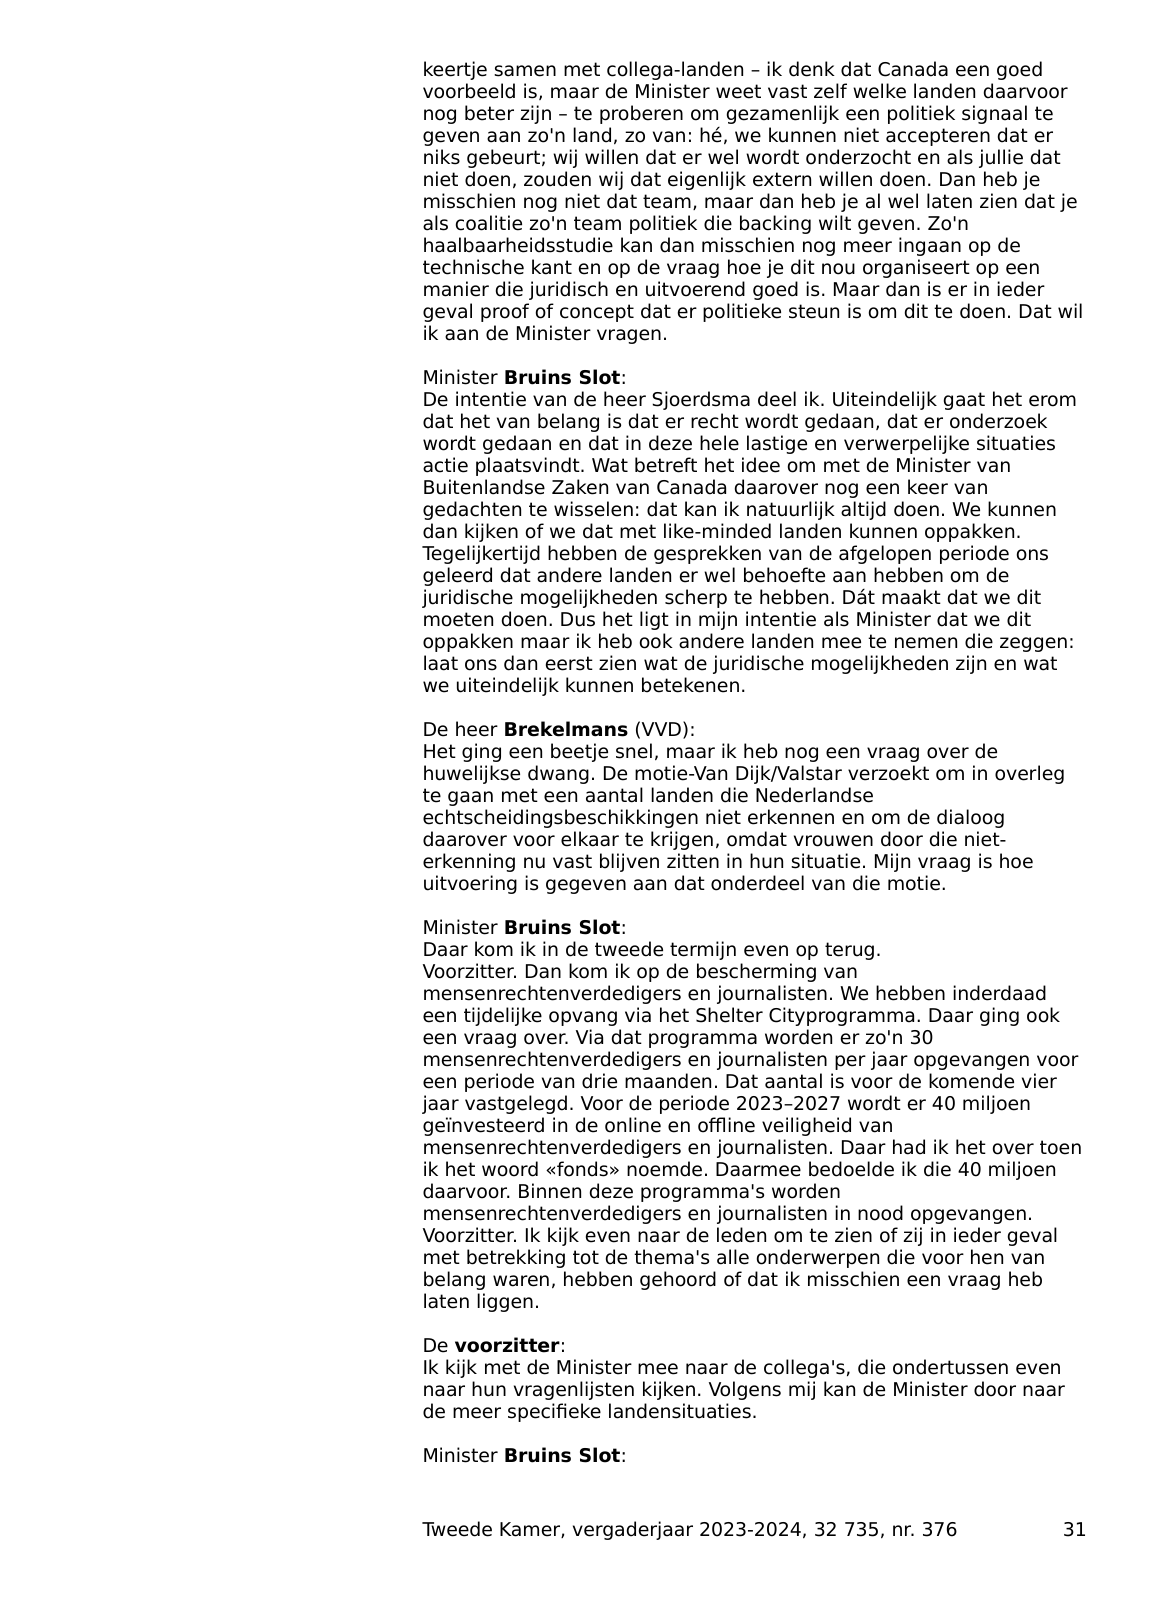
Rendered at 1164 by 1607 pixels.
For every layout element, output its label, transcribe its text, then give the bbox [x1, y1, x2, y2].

text De voorzitter: [422, 1335, 1087, 1357]
text Minister Bruins Slot: [422, 1445, 1087, 1467]
text Minister Bruins Slot: [422, 367, 1087, 389]
text Minister Bruins Slot: [422, 917, 1087, 939]
text Voorzitter. Dan kom ik op de bescherming van mensenrechtenverdedigers en journalisten. We hebben inderdaad een tijdelijke opvang via het Shelter Cityprogramma. Daar ging ook een vraag over. Via dat programma worden er zo'n 30 mensenrechtenverdedigers en journalisten per jaar opgevangen voor een periode van drie maanden. Dat aantal is voor de komende vier jaar vastgelegd. Voor de periode 2023–2027 wordt er 40 miljoen geïnvesteerd in de online en offline veiligheid van mensenrechtenverdedigers en journalisten. Daar had ik het over toen ik het woord «fonds» noemde. Daarmee bedoelde ik die 40 miljoen daarvoor. Binnen deze programma's worden mensenrechtenverdedigers en journalisten in nood opgevangen. [422, 961, 1087, 1224]
text keertje samen met collega-landen – ik denk dat Canada een goed voorbeeld is, maar de Minister weet vast zelf welke landen daarvoor nog beter zijn – te proberen om gezamenlijk een politiek signaal te geven aan zo'n land, zo van: hé, we kunnen niet accepteren dat er niks gebeurt; wij willen dat er wel wordt onderzocht en als jullie dat niet doen, zouden wij dat eigenlijk extern willen doen. Dan heb je misschien nog niet dat team, maar dan heb je al wel laten zien dat je als coalitie zo'n team politiek die backing wilt geven. Zo'n haalbaarheidsstudie kan dan misschien nog meer ingaan op de technische kant en op de vraag hoe je dit nou organiseert op een manier die juridisch en uitvoerend goed is. Maar dan is er in ieder geval proof of concept dat er politieke steun is om dit te doen. Dat wil ik aan de Minister vragen. [422, 59, 1087, 345]
text Voorzitter. Ik kijk even naar de leden om te zien of zij in ieder geval met betrekking tot de thema's alle onderwerpen die voor hen van belang waren, hebben gehoord of dat ik misschien een vraag heb laten liggen. [422, 1224, 1087, 1312]
text De intentie van de heer Sjoerdsma deel ik. Uiteindelijk gaat het erom dat het van belang is dat er recht wordt gedaan, dat er onderzoek wordt gedaan en dat in deze hele lastige en verwerpelijke situaties actie plaatsvindt. Wat betreft het idee om met de Minister van Buitenlandse Zaken van Canada daarover nog een keer van gedachten te wisselen: dat kan ik natuurlijk altijd doen. We kunnen dan kijken of we dat met like-minded landen kunnen oppakken. Tegelijkertijd hebben de gesprekken van de afgelopen periode ons geleerd dat andere landen er wel behoefte aan hebben om de juridische mogelijkheden scherp te hebben. Dát maakt dat we dit moeten doen. Dus het ligt in mijn intentie als Minister dat we dit oppakken maar ik heb ook andere landen mee te nemen die zeggen: laat ons dan eerst zien wat de juridische mogelijkheden zijn en wat we uiteindelijk kunnen betekenen. [422, 389, 1087, 697]
text Ik kijk met de Minister mee naar de collega's, die ondertussen even naar hun vragenlijsten kijken. Volgens mij kan de Minister door naar de meer specifieke landensituaties. [422, 1357, 1087, 1423]
text Het ging een beetje snel, maar ik heb nog een vraag over de huwelijkse dwang. De motie-Van Dijk/Valstar verzoekt om in overleg te gaan met een aantal landen die Nederlandse echtscheidingsbeschikkingen niet erkennen en om de dialoog daarover voor elkaar te krijgen, omdat vrouwen door die niet-erkenning nu vast blijven zitten in hun situatie. Mijn vraag is hoe uitvoering is gegeven aan dat onderdeel van die motie. [422, 741, 1087, 895]
text De heer Brekelmans (VVD): [422, 719, 1087, 741]
text Daar kom ik in de tweede termijn even op terug. [422, 939, 1087, 961]
